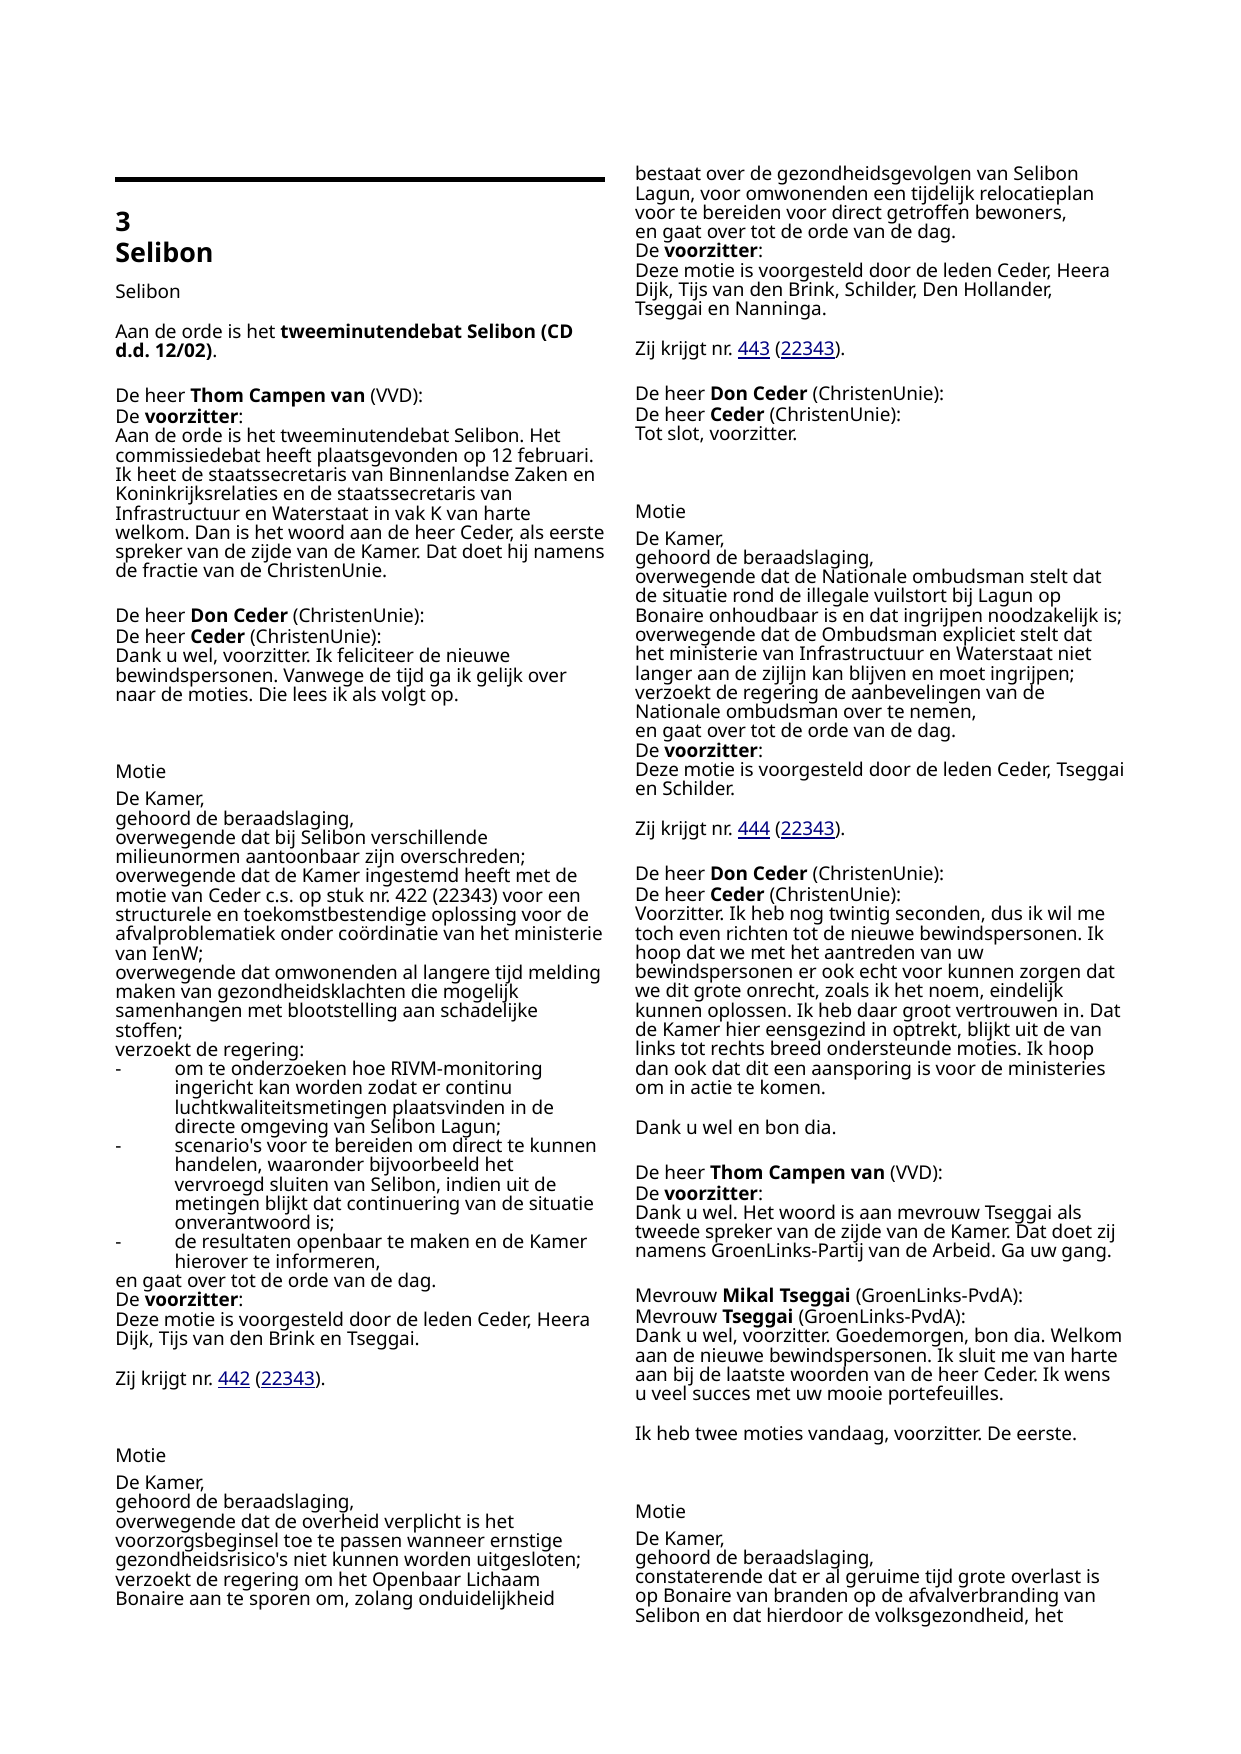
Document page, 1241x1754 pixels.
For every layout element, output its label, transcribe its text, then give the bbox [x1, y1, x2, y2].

text gehoord de beraadslaging, [635, 549, 1125, 568]
text De Kamer, [115, 790, 605, 809]
text 3 [115, 203, 605, 239]
text en gaat over tot de orde van de dag. [635, 223, 1125, 242]
text constaterende dat er al geruime tijd grote overlast is op Bonaire van branden op de afvalverbranding van Selibon en dat hierdoor de volksgezondheid, het [635, 1568, 1125, 1626]
list scenario's voor te bereiden om direct te kunnen handelen, waaronder bijvoorbeeld het vervroegd sluiten van Selibon, indien uit de metingen blijkt dat continuering van de situatie onverantwoord is; [115, 1137, 605, 1233]
text Mevrouw Tseggai (GroenLinks-PvdA): [635, 1308, 1125, 1327]
text De voorzitter: [635, 242, 1125, 262]
text overwegende dat bij Selibon verschillende milieunormen aantoonbaar zijn overschreden; [115, 829, 605, 867]
text Motie [115, 1443, 605, 1468]
text Motie [635, 1498, 1125, 1524]
text De Kamer, [635, 1530, 1125, 1549]
text Tot slot, voorzitter. [635, 425, 1125, 444]
text overwegende dat de overheid verplicht is het voorzorgsbeginsel toe te passen wanneer ernstige gezondheidsrisico's niet kunnen worden uitgesloten; [115, 1513, 605, 1571]
text De voorzitter: [115, 408, 605, 427]
text De heer Ceder (ChristenUnie): [115, 628, 605, 647]
text Selibon [115, 239, 605, 283]
text Selibon [115, 283, 605, 302]
text overwegende dat de Nationale ombudsman stelt dat de situatie rond de illegale vuilstort bij Lagun op Bonaire onhoudbaar is en dat ingrijpen noodzakelijk is; [635, 568, 1125, 626]
text overwegende dat omwonenden al langere tijd melding maken van gezondheidsklachten die mogelijk samenhangen met blootstelling aan schadelijke stoffen; [115, 964, 605, 1041]
text Zij krijgt nr. 443 (22343). [635, 340, 1125, 359]
text Deze motie is voorgesteld door de leden Ceder, Heera Dijk, Tijs van den Brink, Schilder, Den Hollander, Tseggai en Nanninga. [635, 262, 1125, 319]
text Aan de orde is het tweeminutendebat Selibon. Het commissiedebat heeft plaatsgevonden op 12 februari. Ik heet de staatssecretaris van Binnenlandse Zaken en Koninkrijksrelaties en de staatssecretaris van Infrastructuur en Waterstaat in vak K van harte welkom. Dan is het woord aan de heer Ceder, als eerste spreker van de zijde van de Kamer. Dat doet hij namens de fractie van de ChristenUnie. [115, 427, 605, 582]
text De voorzitter: [115, 1291, 605, 1311]
text Motie [635, 498, 1125, 524]
text Zij krijgt nr. 444 (22343). [635, 820, 1125, 839]
text gehoord de beraadslaging, [635, 1549, 1125, 1568]
text De heer Thom Campen van (VVD): [635, 1159, 1125, 1184]
list om te onderzoeken hoe RIVM-monitoring ingericht kan worden zodat er continu luchtkwaliteitsmetingen plaatsvinden in de directe omgeving van Selibon Lagun; [115, 1060, 605, 1137]
text bestaat over de gezondheidsgevolgen van Selibon Lagun, voor omwonenden een tijdelijk relocatieplan voor te bereiden voor direct getroffen bewoners, [635, 165, 1125, 223]
text en gaat over tot de orde van de dag. [635, 722, 1125, 742]
text Mevrouw Mikal Tseggai (GroenLinks-PvdA): [635, 1282, 1125, 1308]
text De voorzitter: [635, 1184, 1125, 1204]
list de resultaten openbaar te maken en de Kamer hierover te informeren, [115, 1233, 605, 1272]
text Dank u wel, voorzitter. Ik feliciteer de nieuwe bewindspersonen. Vanwege de tijd ga ik gelijk over naar de moties. Die lees ik als volgt op. [115, 647, 605, 705]
text Zij krijgt nr. 442 (22343). [115, 1370, 605, 1389]
text Deze motie is voorgesteld door de leden Ceder, Heera Dijk, Tijs van den Brink en Tseggai. [115, 1311, 605, 1349]
text verzoekt de regering: [115, 1041, 605, 1060]
text Voorzitter. Ik heb nog twintig seconden, dus ik wil me toch even richten tot de nieuwe bewindspersonen. Ik hoop dat we met het aantreden van uw bewindspersonen er ook echt voor kunnen zorgen dat we dit grote onrecht, zoals ik het noem, eindelijk kunnen oplossen. Ik heb daar groot vertrouwen in. Dat de Kamer hier eensgezind in optrekt, blijkt uit de van links tot rechts breed ondersteunde moties. Ik hoop dan ook dat dit een aansporing is voor de ministeries om in actie te komen. [635, 905, 1125, 1098]
text Ik heb twee moties vandaag, voorzitter. De eerste. [635, 1425, 1125, 1444]
text Dank u wel. Het woord is aan mevrouw Tseggai als tweede spreker van de zijde van de Kamer. Dat doet zij namens GroenLinks-Partij van de Arbeid. Ga uw gang. [635, 1204, 1125, 1262]
text De Kamer, [115, 1474, 605, 1493]
text Motie [115, 759, 605, 784]
text gehoord de beraadslaging, [115, 1493, 605, 1513]
text Dank u wel, voorzitter. Goedemorgen, bon dia. Welkom aan de nieuwe bewindspersonen. Ik sluit me van harte aan bij de laatste woorden van de heer Ceder. Ik wens u veel succes met uw mooie portefeuilles. [635, 1327, 1125, 1404]
text De Kamer, [635, 530, 1125, 549]
text De heer Ceder (ChristenUnie): [635, 406, 1125, 425]
text De heer Don Ceder (ChristenUnie): [635, 860, 1125, 886]
text De heer Don Ceder (ChristenUnie): [635, 380, 1125, 406]
text De heer Ceder (ChristenUnie): [635, 886, 1125, 905]
text en gaat over tot de orde van de dag. [115, 1272, 605, 1291]
text overwegende dat de Ombudsman expliciet stelt dat het ministerie van Infrastructuur en Waterstaat niet langer aan de zijlijn kan blijven en moet ingrijpen; [635, 626, 1125, 684]
text De heer Don Ceder (ChristenUnie): [115, 602, 605, 628]
text verzoekt de regering de aanbevelingen van de Nationale ombudsman over te nemen, [635, 684, 1125, 722]
text verzoekt de regering om het Openbaar Lichaam Bonaire aan te sporen om, zolang onduidelijkheid [115, 1571, 605, 1609]
text Deze motie is voorgesteld door de leden Ceder, Tseggai en Schilder. [635, 761, 1125, 799]
text De heer Thom Campen van (VVD): [115, 382, 605, 408]
text De voorzitter: [635, 742, 1125, 761]
text Aan de orde is het tweeminutendebat Selibon (CD d.d. 12/02). [115, 323, 605, 362]
text overwegende dat de Kamer ingestemd heeft met de motie van Ceder c.s. op stuk nr. 422 (22343) voor een structurele en toekomstbestendige oplossing voor de afvalproblematiek onder coördinatie van het ministerie van IenW; [115, 867, 605, 964]
text gehoord de beraadslaging, [115, 809, 605, 829]
text Dank u wel en bon dia. [635, 1119, 1125, 1138]
